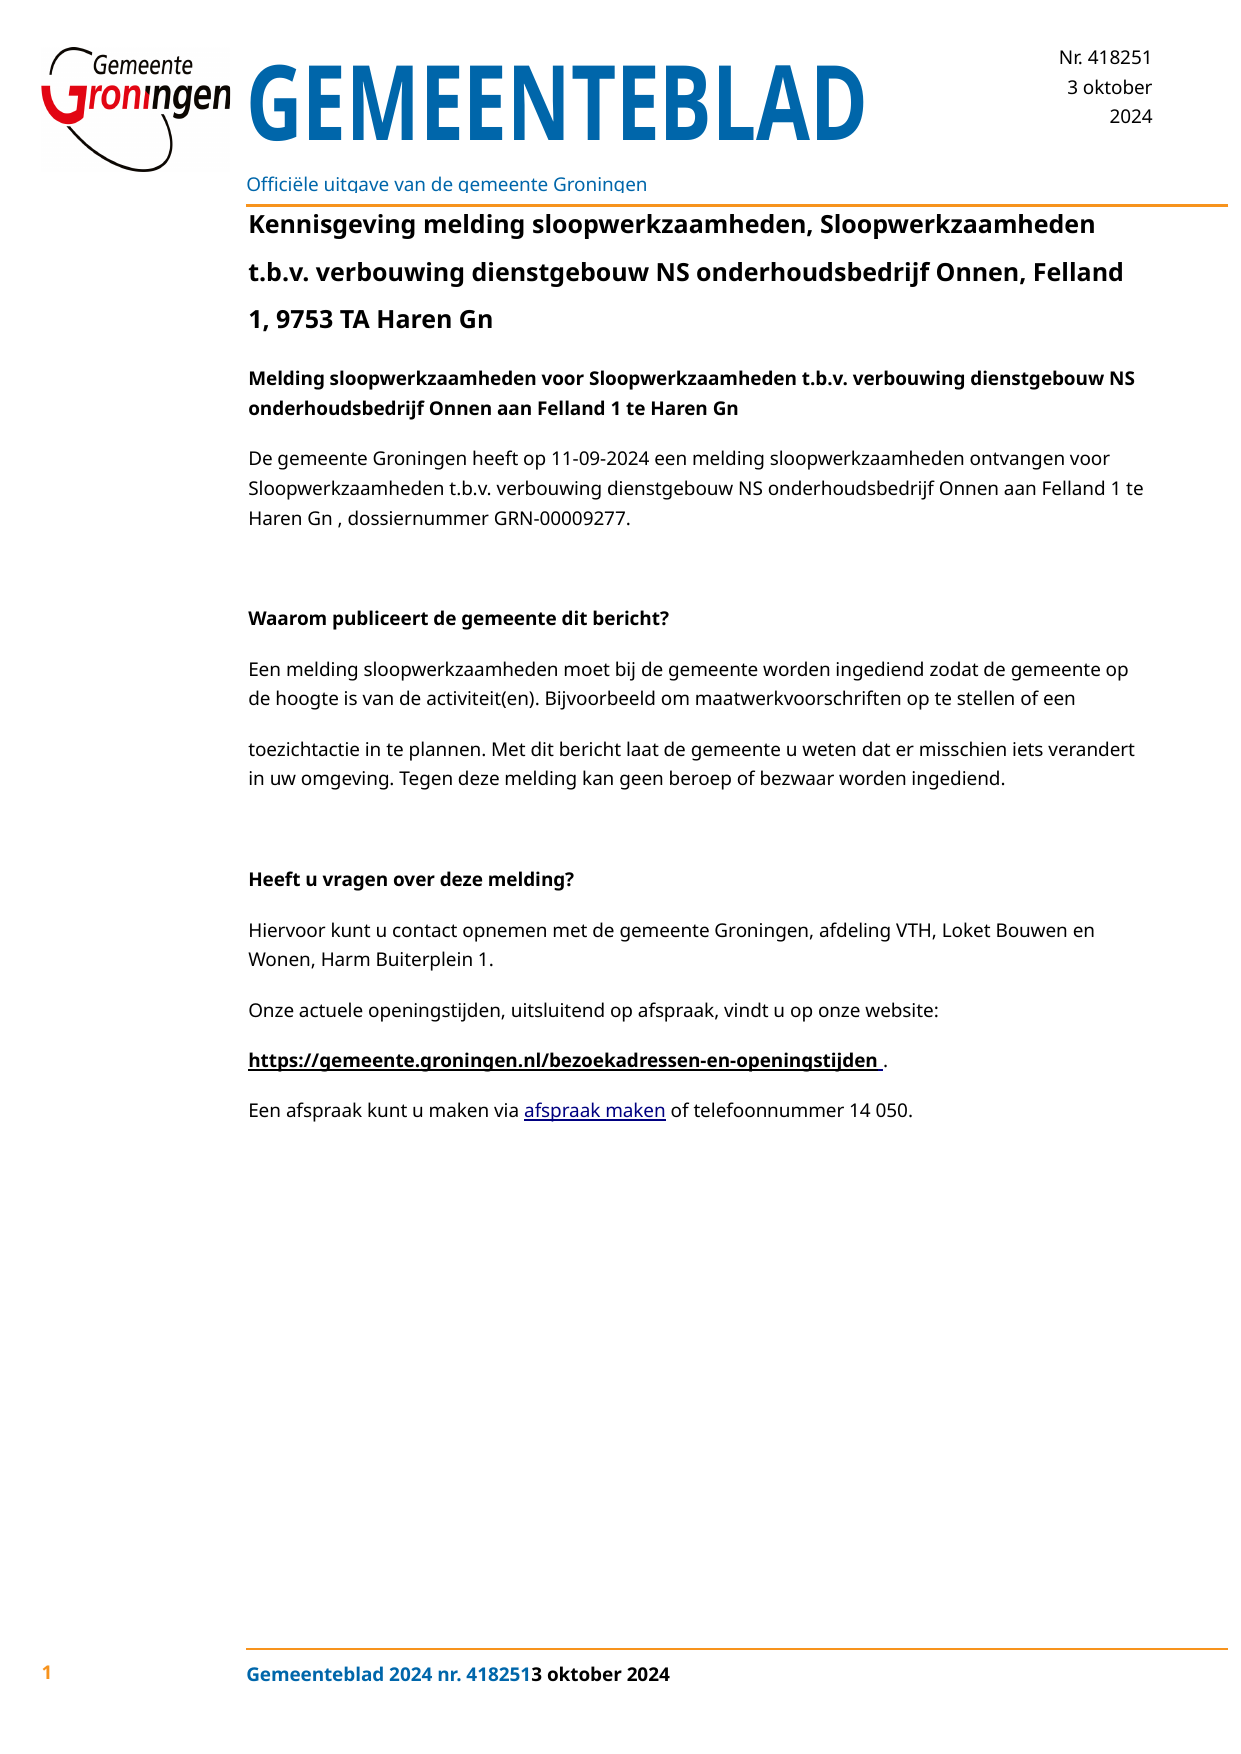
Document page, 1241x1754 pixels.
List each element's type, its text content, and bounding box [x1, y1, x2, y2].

text Melding sloopwerkzaamheden voor Sloopwerkzaamheden t.b.v. verbouwing dienstgebouw NS onderhoudsbedrijf Onnen aan Felland 1 te Haren Gn [248, 366, 1152, 421]
text Een afspraak kunt u maken via afspraak maken of telefoonnummer 14 050. [248, 1098, 1152, 1123]
picture [41, 47, 231, 172]
text Onze actuele openingstijden, uitsluitend op afspraak, vindt u op onze website: [248, 997, 1152, 1022]
text Kennisgeving melding sloopwerkzaamheden, Sloopwerkzaamheden t.b.v. verbouwing dienstgebouw NS onderhoudsbedrijf Onnen, Felland 1, 9753 TA Haren Gn [248, 207, 1152, 336]
text toezichtactie in te plannen. Met dit bericht laat de gemeente u weten dat er misschien iets verandert in uw omgeving. Tegen deze melding kan geen beroep of bezwaar worden ingediend. [248, 736, 1152, 791]
text Een melding sloopwerkzaamheden moet bij de gemeente worden ingediend zodat de gemeente op de hoogte is van de activiteit(en). Bijvoorbeeld om maatwerkvoorschriften op te stellen of een [248, 656, 1152, 711]
text https://gemeente.groningen.nl/bezoekadressen-en-openingstijden . [248, 1047, 1152, 1073]
text De gemeente Groningen heeft op 11-09-2024 een melding sloopwerkzaamheden ontvangen voor Sloopwerkzaamheden t.b.v. verbouwing dienstgebouw NS onderhoudsbedrijf Onnen aan Felland 1 te Haren Gn , dossiernummer GRN-00009277. [248, 446, 1152, 530]
text Heeft u vragen over deze melding? [248, 866, 1152, 892]
text Hiervoor kunt u contact opnemen met de gemeente Groningen, afdeling VTH, Loket Bouwen en Wonen, Harm Buiterplein 1. [248, 917, 1152, 972]
text Waarom publiceert de gemeente dit bericht? [248, 606, 1152, 631]
